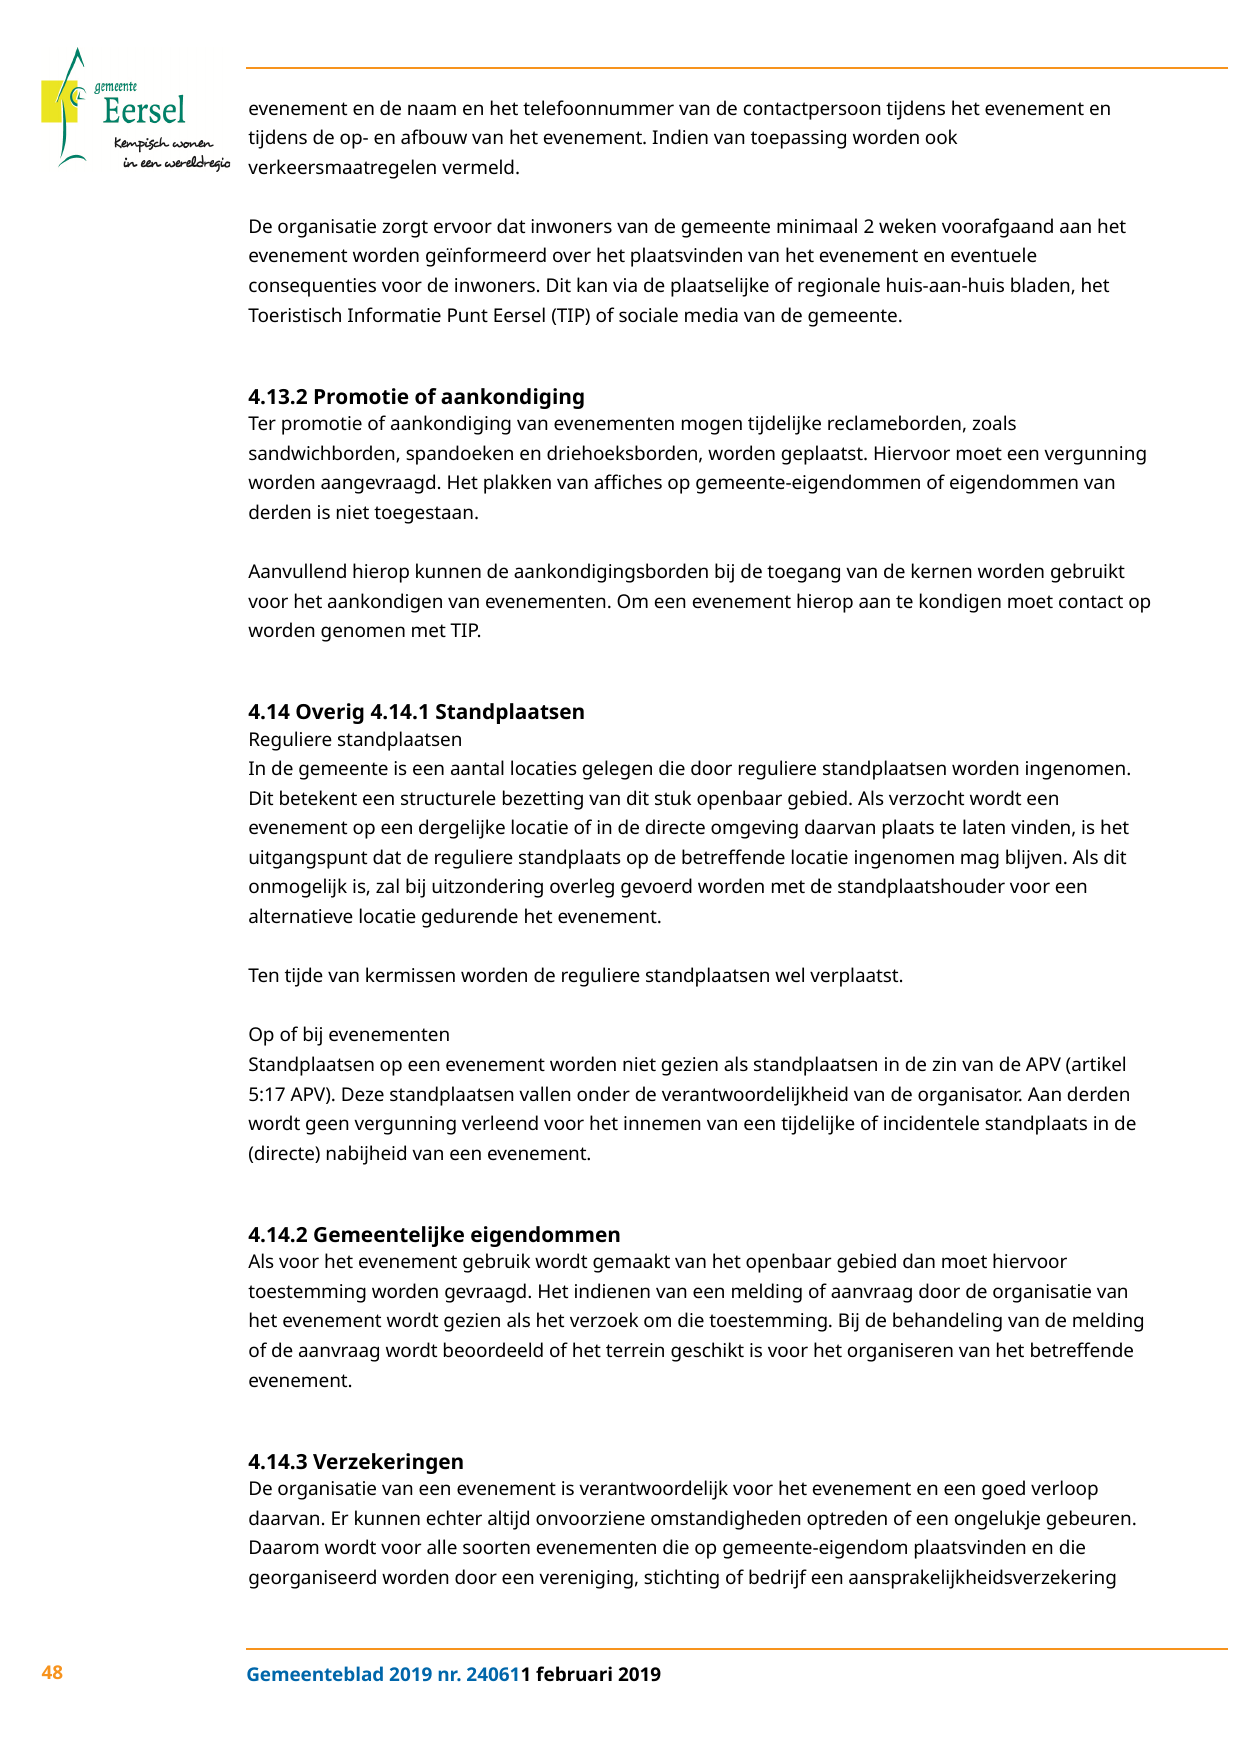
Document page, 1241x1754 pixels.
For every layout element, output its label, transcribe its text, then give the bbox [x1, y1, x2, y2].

text Ten tijde van kermissen worden de reguliere standplaatsen wel verplaatst. [248, 962, 1152, 988]
text Als voor het evenement gebruik wordt gemaakt van het openbaar gebied dan moet hiervoor toestemming worden gevraagd. Het indienen van een melding of aanvraag door de organisatie van het evenement wordt gezien als het verzoek om die toestemming. Bij de behandeling van de melding of de aanvraag wordt beoordeeld of het terrein geschikt is voor het organiseren van het betreffende evenement. [248, 1248, 1152, 1392]
text Ter promotie of aankondiging van evenementen mogen tijdelijke reclameborden, zoals sandwichborden, spandoeken en driehoeksborden, worden geplaatst. Hiervoor moet een vergunning worden aangevraagd. Het plakken van affiches op gemeente-eigendommen of eigendommen van derden is niet toegestaan. [248, 410, 1152, 525]
text In de gemeente is een aantal locaties gelegen die door reguliere standplaatsen worden ingenomen. Dit betekent een structurele bezetting van dit stuk openbaar gebied. Als verzocht wordt een evenement op een dergelijke locatie of in de directe omgeving daarvan plaats te laten vinden, is het uitgangspunt dat de reguliere standplaats op de betreffende locatie ingenomen mag blijven. Als dit onmogelijk is, zal bij uitzondering overleg gevoerd worden met de standplaatshouder voor een alternatieve locatie gedurende het evenement. [248, 755, 1152, 929]
text De organisatie zorgt ervoor dat inwoners van de gemeente minimaal 2 weken voorafgaand aan het evenement worden geïnformeerd over het plaatsvinden van het evenement en eventuele consequenties voor de inwoners. Dit kan via de plaatselijke of regionale huis-aan-huis bladen, het Toeristisch Informatie Punt Eersel (TIP) of sociale media van de gemeente. [248, 213, 1152, 328]
text 4.14.3 Verzekeringen [248, 1447, 1152, 1475]
text De organisatie van een evenement is verantwoordelijk voor het evenement en een goed verloop daarvan. Er kunnen echter altijd onvoorziene omstandigheden optreden of een ongelukje gebeuren. Daarom wordt voor alle soorten evenementen die op gemeente-eigendom plaatsvinden en die georganiseerd worden door een vereniging, stichting of bedrijf een aansprakelijkheidsverzekering [248, 1475, 1152, 1590]
text Standplaatsen op een evenement worden niet gezien als standplaatsen in de zin van de APV (artikel 5:17 APV). Deze standplaatsen vallen onder de verantwoordelijkheid van de organisator. Aan derden wordt geen vergunning verleend voor het innemen van een tijdelijke of incidentele standplaats in de (directe) nabijheid van een evenement. [248, 1051, 1152, 1166]
text Op of bij evenementen [248, 1022, 1152, 1047]
text 4.14.2 Gemeentelijke eigendommen [248, 1220, 1152, 1248]
text Aanvullend hierop kunnen de aankondigingsborden bij de toegang van de kernen worden gebruikt voor het aankondigen van evenementen. Om een evenement hierop aan te kondigen moet contact op worden genomen met TIP. [248, 558, 1152, 643]
text 4.14 Overig 4.14.1 Standplaatsen [248, 697, 1152, 726]
text 4.13.2 Promotie of aankondiging [248, 382, 1152, 410]
text Reguliere standplaatsen [248, 726, 1152, 752]
text evenement en de naam en het telefoonnummer van de contactpersoon tijdens het evenement en tijdens de op- en afbouw van het evenement. Indien van toepassing worden ook verkeersmaatregelen vermeld. [248, 95, 1152, 180]
picture [41, 47, 231, 172]
